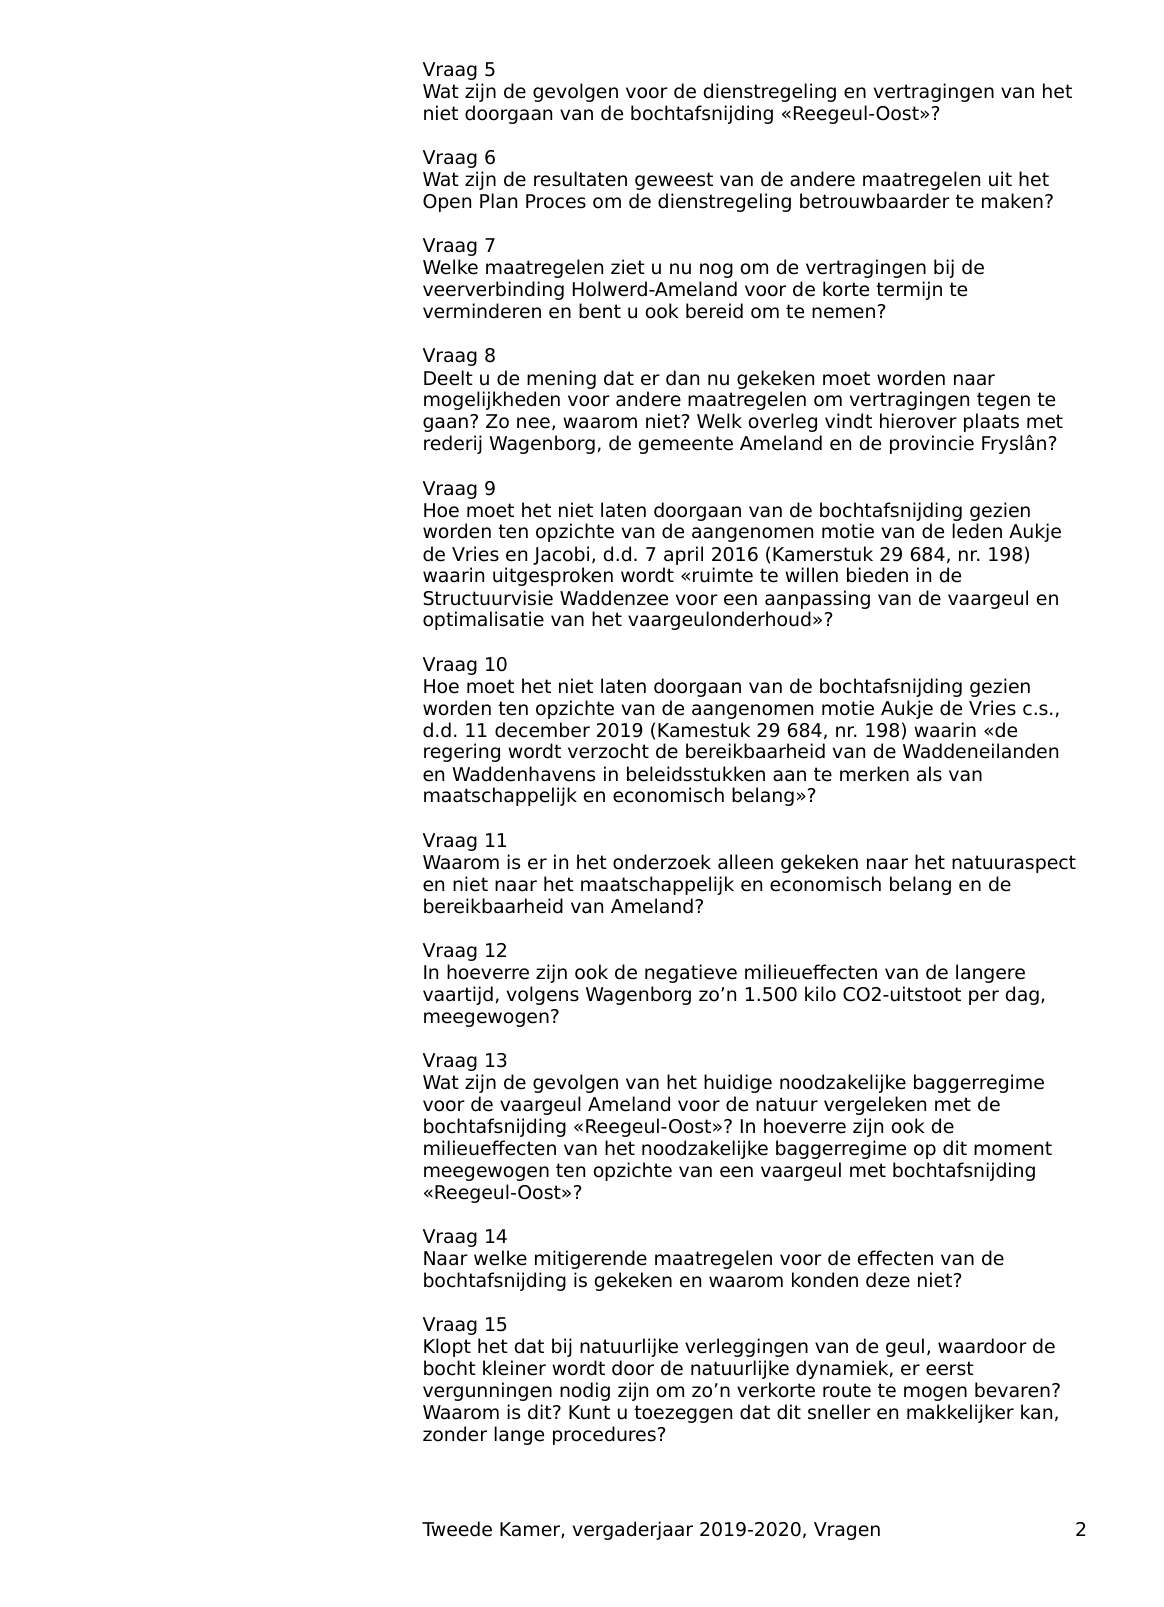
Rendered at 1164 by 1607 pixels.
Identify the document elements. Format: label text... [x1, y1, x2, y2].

text Vraag 10 [422, 653, 1087, 676]
text Vraag 13 [422, 1050, 1087, 1072]
text Vraag 6 [422, 147, 1087, 169]
text Vraag 14 [422, 1226, 1087, 1248]
text In hoeverre zijn ook de negatieve milieueffecten van de langere vaartijd, volgens Wagenborg zo’n 1.500 kilo CO2-uitstoot per dag, meegewogen? [422, 962, 1087, 1028]
text Wat zijn de gevolgen van het huidige noodzakelijke baggerregime voor de vaargeul Ameland voor de natuur vergeleken met de bochtafsnijding «Reegeul-Oost»? In hoeverre zijn ook de milieueffecten van het noodzakelijke baggerregime op dit moment meegewogen ten opzichte van een vaargeul met bochtafsnijding «Reegeul-Oost»? [422, 1072, 1087, 1204]
text Klopt het dat bij natuurlijke verleggingen van de geul, waardoor de bocht kleiner wordt door de natuurlijke dynamiek, er eerst vergunningen nodig zijn om zo’n verkorte route te mogen bevaren? Waarom is dit? Kunt u toezeggen dat dit sneller en makkelijker kan, zonder lange procedures? [422, 1336, 1087, 1446]
text Vraag 15 [422, 1314, 1087, 1336]
text Vraag 12 [422, 940, 1087, 962]
text Vraag 9 [422, 477, 1087, 499]
text Deelt u de mening dat er dan nu gekeken moet worden naar mogelijkheden voor andere maatregelen om vertragingen tegen te gaan? Zo nee, waarom niet? Welk overleg vindt hierover plaats met rederij Wagenborg, de gemeente Ameland en de provincie Fryslân? [422, 367, 1087, 455]
text Hoe moet het niet laten doorgaan van de bochtafsnijding gezien worden ten opzichte van de aangenomen motie van de leden Aukje de Vries en Jacobi, d.d. 7 april 2016 (Kamerstuk 29 684, nr. 198) waarin uitgesproken wordt «ruimte te willen bieden in de Structuurvisie Waddenzee voor een aanpassing van de vaargeul en optimalisatie van het vaargeulonderhoud»? [422, 499, 1087, 631]
text Hoe moet het niet laten doorgaan van de bochtafsnijding gezien worden ten opzichte van de aangenomen motie Aukje de Vries c.s., d.d. 11 december 2019 (Kamestuk 29 684, nr. 198) waarin «de regering wordt verzocht de bereikbaarheid van de Waddeneilanden en Waddenhavens in beleidsstukken aan te merken als van maatschappelijk en economisch belang»? [422, 676, 1087, 807]
text Wat zijn de resultaten geweest van de andere maatregelen uit het Open Plan Proces om de dienstregeling betrouwbaarder te maken? [422, 169, 1087, 213]
text Naar welke mitigerende maatregelen voor de effecten van de bochtafsnijding is gekeken en waarom konden deze niet? [422, 1248, 1087, 1292]
text Vraag 5 [422, 59, 1087, 81]
text Waarom is er in het onderzoek alleen gekeken naar het natuuraspect en niet naar het maatschappelijk en economisch belang en de bereikbaarheid van Ameland? [422, 852, 1087, 917]
text Vraag 11 [422, 829, 1087, 852]
text Vraag 7 [422, 235, 1087, 257]
text Vraag 8 [422, 345, 1087, 367]
text Welke maatregelen ziet u nu nog om de vertragingen bij de veerverbinding Holwerd-Ameland voor de korte termijn te verminderen en bent u ook bereid om te nemen? [422, 257, 1087, 323]
text Wat zijn de gevolgen voor de dienstregeling en vertragingen van het niet doorgaan van de bochtafsnijding «Reegeul-Oost»? [422, 81, 1087, 125]
